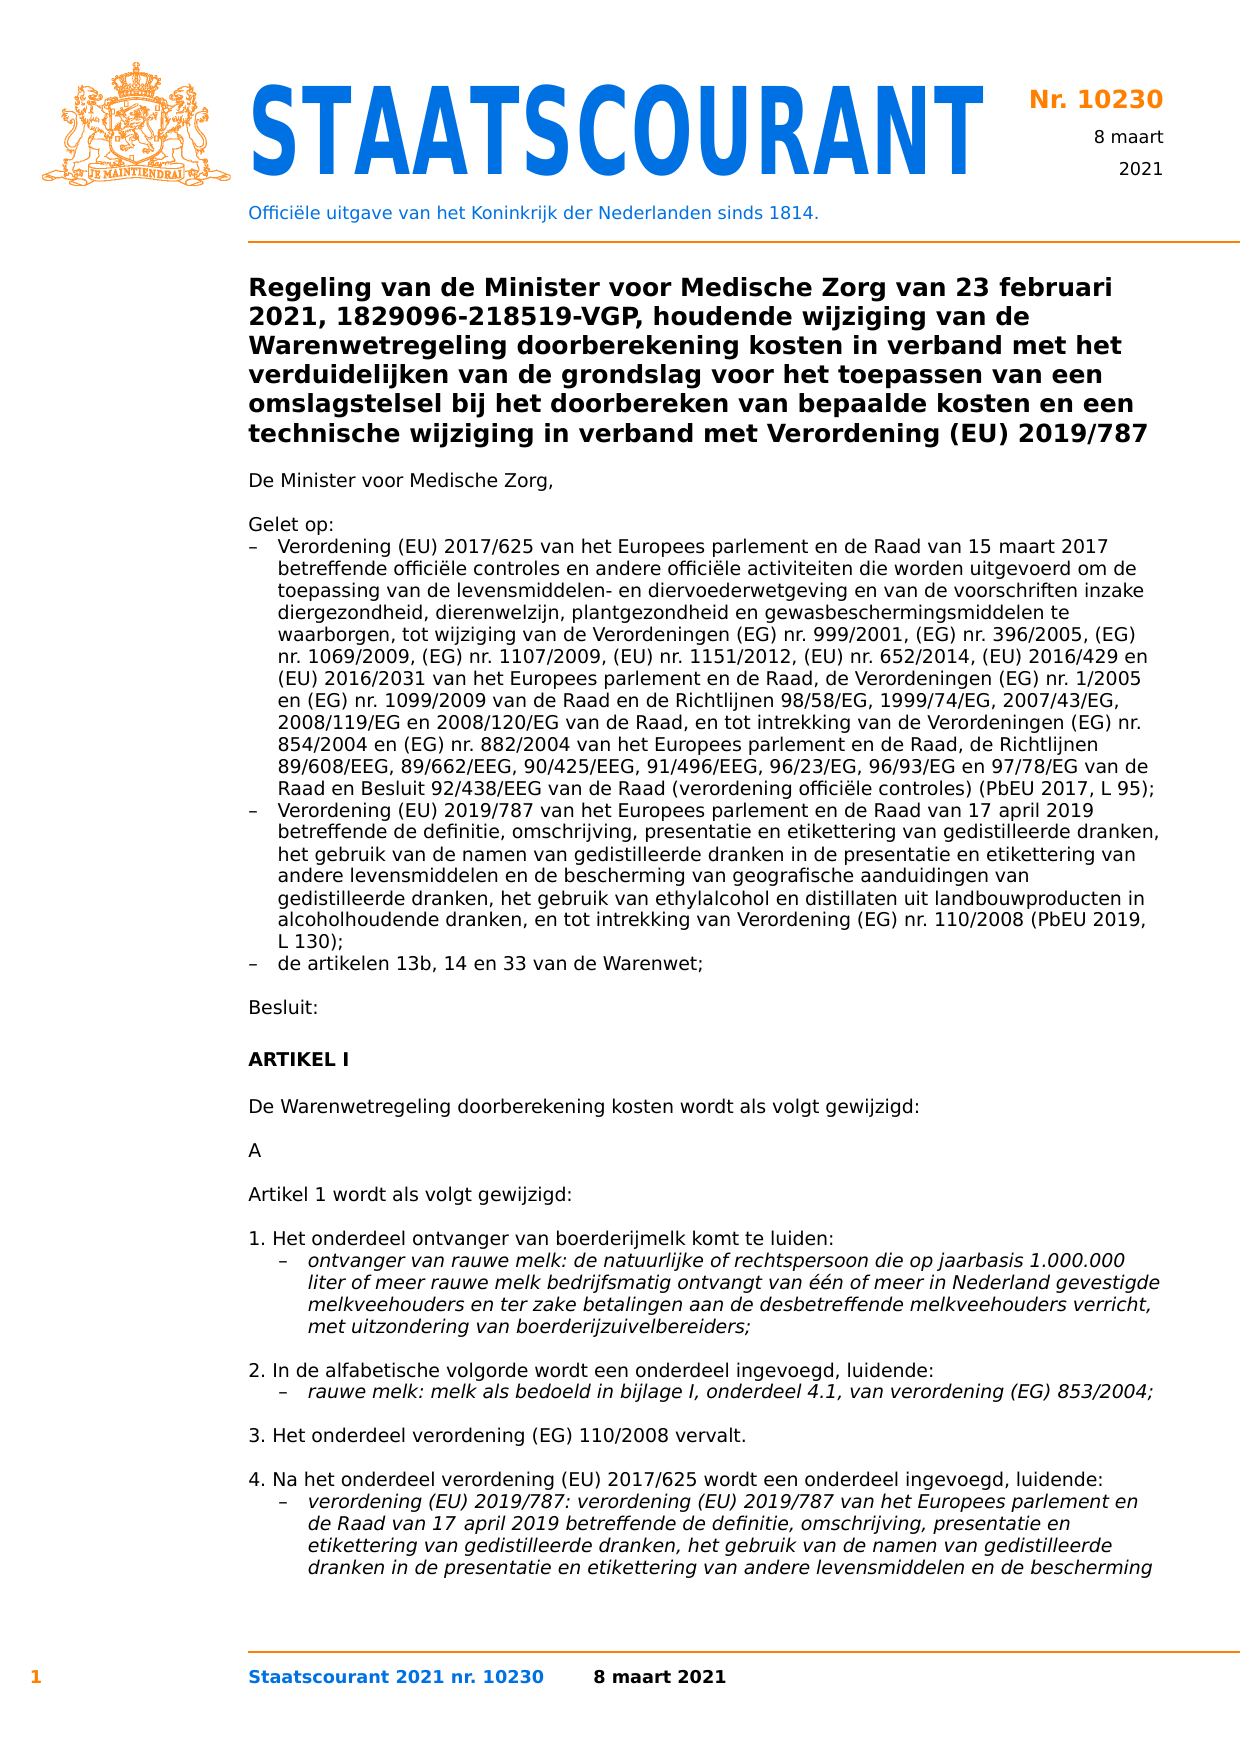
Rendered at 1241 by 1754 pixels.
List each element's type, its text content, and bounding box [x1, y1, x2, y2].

table_cell 2021 [998, 153, 1240, 203]
text 4. Na het onderdeel verordening (EU) 2017/625 wordt een onderdeel ingevoegd, luidende: [248, 1469, 1163, 1491]
picture [41, 62, 231, 186]
text A [248, 1140, 1163, 1162]
table_header STAATSCOURANT [248, 62, 998, 203]
text – ontvanger van rauwe melk: de natuurlijke of rechtspersoon die op jaarbasis 1.000.000 liter of meer rauwe melk bedrijfsmatig ontvangt van één of meer in Nederland gevestigde melkveehouders en ter zake betalingen aan de desbetreffende melkveehouders verricht, met uitzondering van boerderijzuivelbereiders; [278, 1250, 1163, 1338]
text – Verordening (EU) 2017/625 van het Europees parlement en de Raad van 15 maart 2017 betreffende officiële controles en andere officiële activiteiten die worden uitgevoerd om de toepassing van de levensmiddelen- en diervoederwetgeving en van de voorschriften inzake diergezondheid, dierenwelzijn, plantgezondheid en gewasbeschermingsmiddelen te waarborgen, tot wijziging van de Verordeningen (EG) nr. 999/2001, (EG) nr. 396/2005, (EG) nr. 1069/2009, (EG) nr. 1107/2009, (EU) nr. 1151/2012, (EU) nr. 652/2014, (EU) 2016/429 en (EU) 2016/2031 van het Europees parlement en de Raad, de Verordeningen (EG) nr. 1/2005 en (EG) nr. 1099/2009 van de Raad en de Richtlijnen 98/58/EG, 1999/74/EG, 2007/43/EG, 2008/119/EG en 2008/120/EG van de Raad, en tot intrekking van de Verordeningen (EG) nr. 854/2004 en (EG) nr. 882/2004 van het Europees parlement en de Raad, de Richtlijnen 89/608/EEG, 89/662/EEG, 90/425/EEG, 91/496/EEG, 96/23/EG, 96/93/EG en 97/78/EG van de Raad en Besluit 92/438/EEG van de Raad (verordening officiële controles) (PbEU 2017, L 95); [248, 536, 1163, 799]
subtitle Regeling van de Minister voor Medische Zorg van 23 februari 2021, 1829096-218519-VGP, houdende wijziging van de Warenwetregeling doorberekening kosten in verband met het verduidelijken van de grondslag voor het toepassen van een omslagstelsel bij het doorbereken van bepaalde kosten en een technische wijziging in verband met Verordening (EU) 2019/787 [248, 273, 1163, 448]
table_cell Officiële uitgave van het Koninkrijk der Nederlanden sinds 1814. [248, 203, 1240, 241]
text Gelet op: [248, 514, 1163, 536]
text De Minister voor Medische Zorg, [248, 470, 1163, 492]
text – Verordening (EU) 2019/787 van het Europees parlement en de Raad van 17 april 2019 betreffende de definitie, omschrijving, presentatie en etikettering van gedistilleerde dranken, het gebruik van de namen van gedistilleerde dranken in de presentatie en etikettering van andere levensmiddelen en de bescherming van geografische aanduidingen van gedistilleerde dranken, het gebruik van ethylalcohol en distillaten uit landbouwproducten in alcoholhoudende dranken, en tot intrekking van Verordening (EG) nr. 110/2008 (PbEU 2019, L 130); [248, 799, 1163, 953]
text 3. Het onderdeel verordening (EG) 110/2008 vervalt. [248, 1425, 1163, 1447]
text Besluit: [248, 997, 1163, 1019]
table_header Nr. 10230 [998, 62, 1240, 121]
text – rauwe melk: melk als bedoeld in bijlage I, onderdeel 4.1, van verordening (EG) 853/2004; [278, 1381, 1163, 1403]
table_cell 8 maart [998, 121, 1240, 153]
text De Warenwetregeling doorberekening kosten wordt als volgt gewijzigd: [248, 1096, 1163, 1118]
text – verordening (EU) 2019/787: verordening (EU) 2019/787 van het Europees parlement en de Raad van 17 april 2019 betreffende de definitie, omschrijving, presentatie en etikettering van gedistilleerde dranken, het gebruik van de namen van gedistilleerde dranken in de presentatie en etikettering van andere levensmiddelen en de bescherming [278, 1491, 1163, 1579]
text – de artikelen 13b, 14 en 33 van de Warenwet; [248, 953, 1163, 975]
text Artikel 1 wordt als volgt gewijzigd: [248, 1184, 1163, 1206]
text 1. Het onderdeel ontvanger van boerderijmelk komt te luiden: [248, 1228, 1163, 1250]
subtitle ARTIKEL I [248, 1049, 1163, 1071]
table_header [25, 62, 248, 241]
text 2. In de alfabetische volgorde wordt een onderdeel ingevoegd, luidende: [248, 1359, 1163, 1381]
